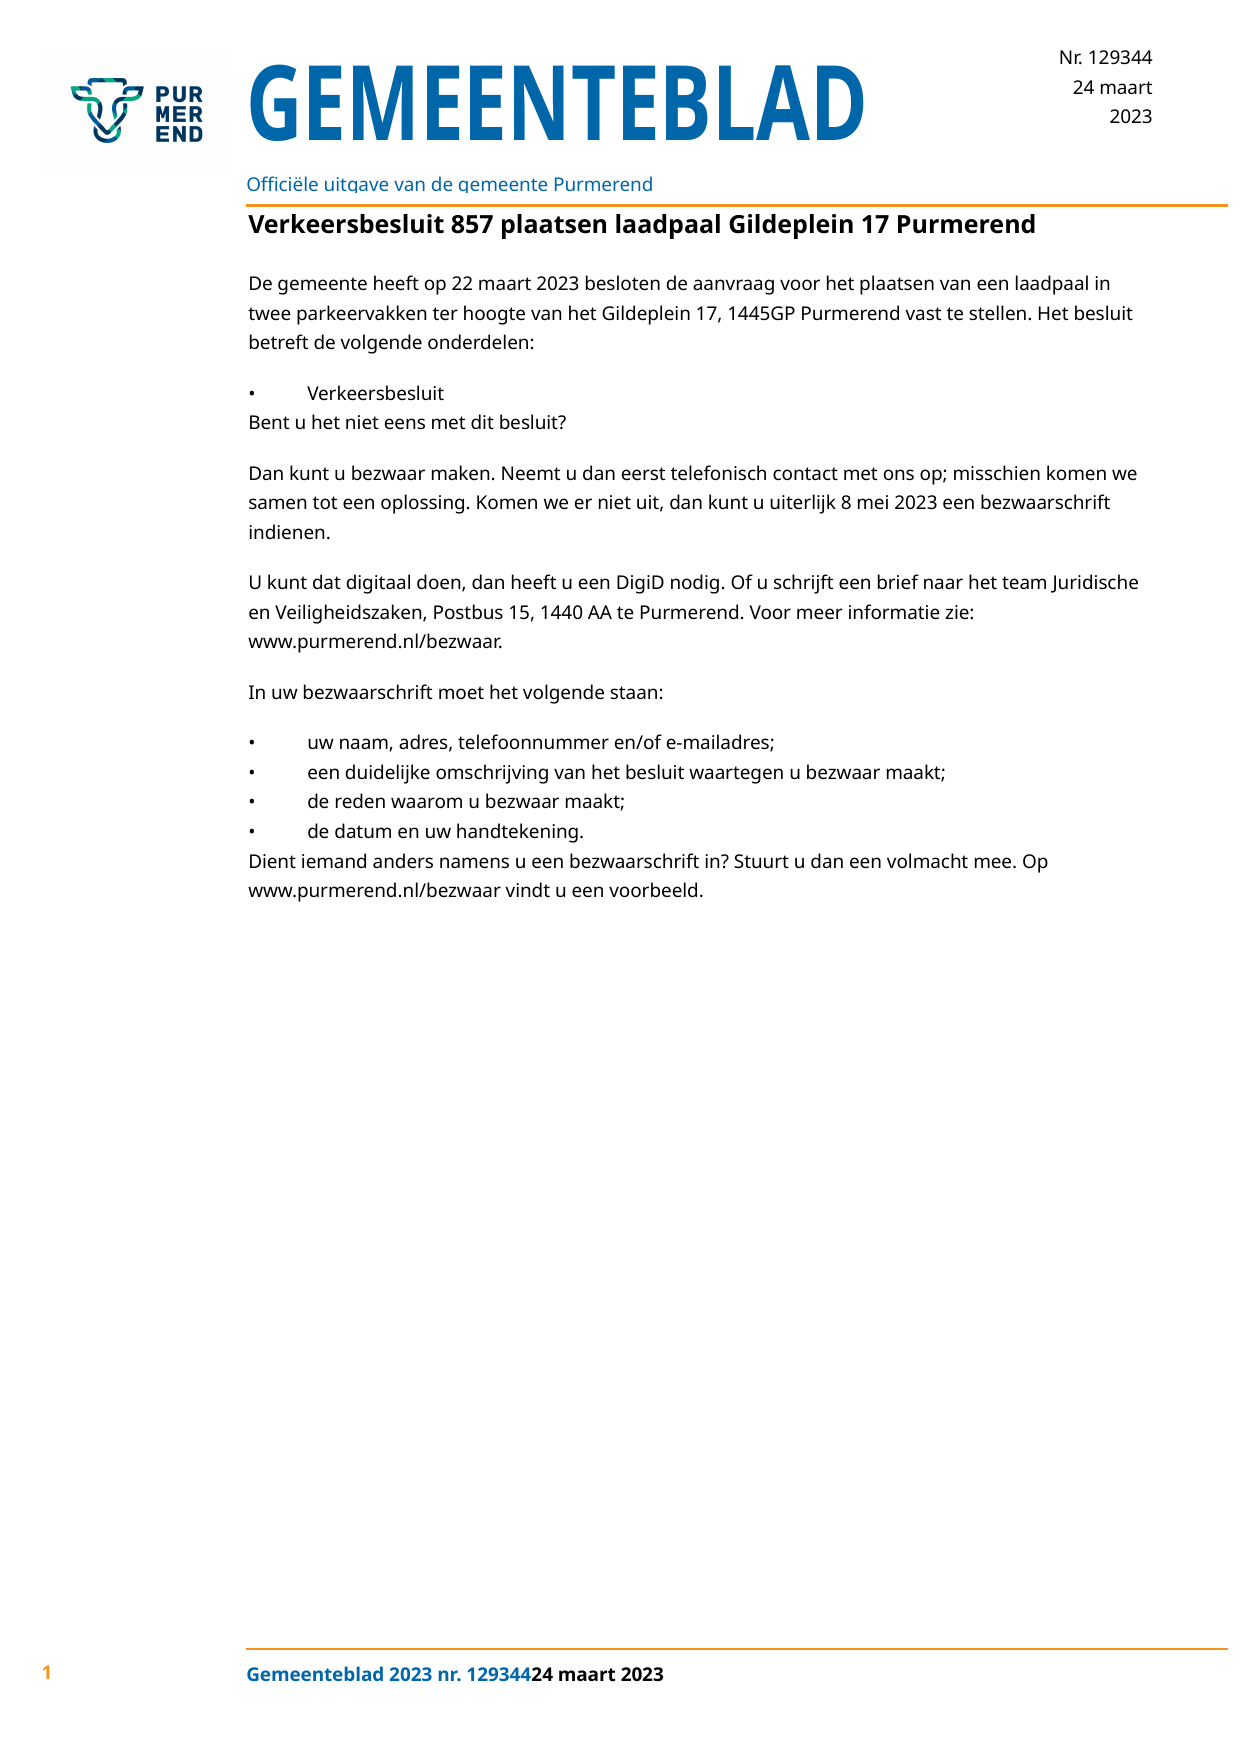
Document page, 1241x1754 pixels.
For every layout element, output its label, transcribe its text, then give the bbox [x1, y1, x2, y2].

text De gemeente heeft op 22 maart 2023 besloten de aanvraag voor het plaatsen van een laadpaal in twee parkeervakken ter hoogte van het Gildeplein 17, 1445GP Purmerend vast te stellen. Het besluit betreft de volgende onderdelen: [248, 270, 1152, 355]
list een duidelijke omschrijving van het besluit waartegen u bezwaar maakt; [248, 759, 1152, 785]
list uw naam, adres, telefoonnummer en/of e-mailadres; [248, 729, 1152, 755]
text Bent u het niet eens met dit besluit? [248, 409, 1152, 435]
text U kunt dat digitaal doen, dan heeft u een DigiD nodig. Of u schrijft een brief naar het team Juridische en Veiligheidszaken, Postbus 15, 1440 AA te Purmerend. Voor meer informatie zie: www.purmerend.nl/bezwaar. [248, 569, 1152, 654]
text Verkeersbesluit 857 plaatsen laadpaal Gildeplein 17 Purmerend [248, 207, 1152, 241]
text Dan kunt u bezwaar maken. Neemt u dan eerst telefonisch contact met ons op; misschien komen we samen tot een oplossing. Komen we er niet uit, dan kunt u uiterlijk 8 mei 2023 een bezwaarschrift indienen. [248, 460, 1152, 545]
picture [41, 47, 231, 172]
list Verkeersbesluit [248, 380, 1152, 406]
text In uw bezwaarschrift moet het volgende staan: [248, 679, 1152, 705]
list de datum en uw handtekening. [248, 818, 1152, 844]
text Dient iemand anders namens u een bezwaarschrift in? Stuurt u dan een volmacht mee. Op www.purmerend.nl/bezwaar vindt u een voorbeeld. [248, 848, 1152, 903]
list de reden waarom u bezwaar maakt; [248, 789, 1152, 814]
